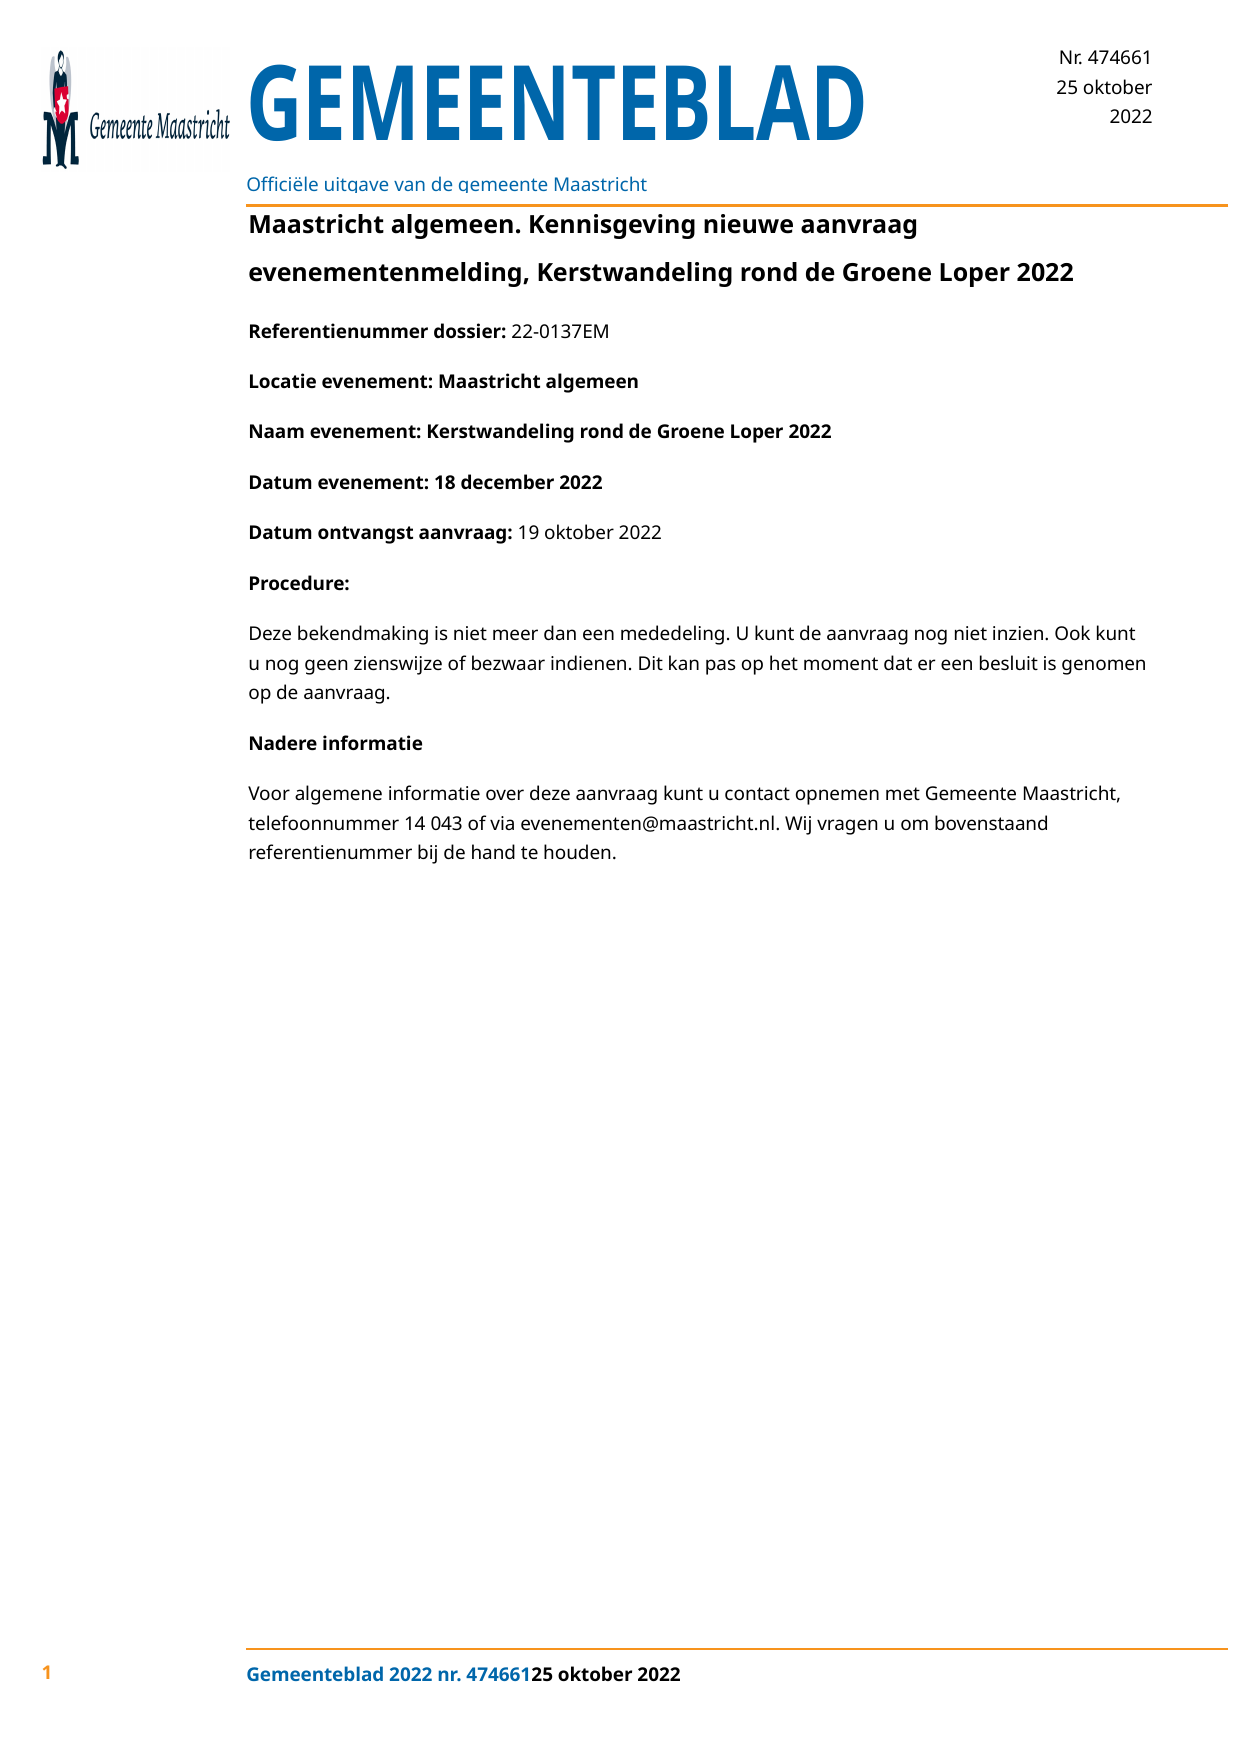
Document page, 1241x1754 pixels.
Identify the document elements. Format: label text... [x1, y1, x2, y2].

text Referentienummer dossier: 22-0137EM [248, 318, 1152, 344]
text Naam evenement: Kerstwandeling rond de Groene Loper 2022 [248, 419, 1152, 444]
text Datum evenement: 18 december 2022 [248, 469, 1152, 495]
text Maastricht algemeen. Kennisgeving nieuwe aanvraag evenementenmelding, Kerstwandeling rond de Groene Loper 2022 [248, 207, 1152, 288]
picture [41, 47, 231, 172]
text Voor algemene informatie over deze aanvraag kunt u contact opnemen met Gemeente Maastricht, telefoonnummer 14 043 of via evenementen@maastricht.nl. Wij vragen u om bovenstaand referentienummer bij de hand te houden. [248, 780, 1152, 865]
text Datum ontvangst aanvraag: 19 oktober 2022 [248, 519, 1152, 545]
text Procedure: [248, 570, 1152, 596]
text Locatie evenement: Maastricht algemeen [248, 368, 1152, 394]
text Nadere informatie [248, 730, 1152, 756]
text Deze bekendmaking is niet meer dan een mededeling. U kunt de aanvraag nog niet inzien. Ook kunt u nog geen zienswijze of bezwaar indienen. Dit kan pas op het moment dat er een besluit is genomen op de aanvraag. [248, 620, 1152, 705]
